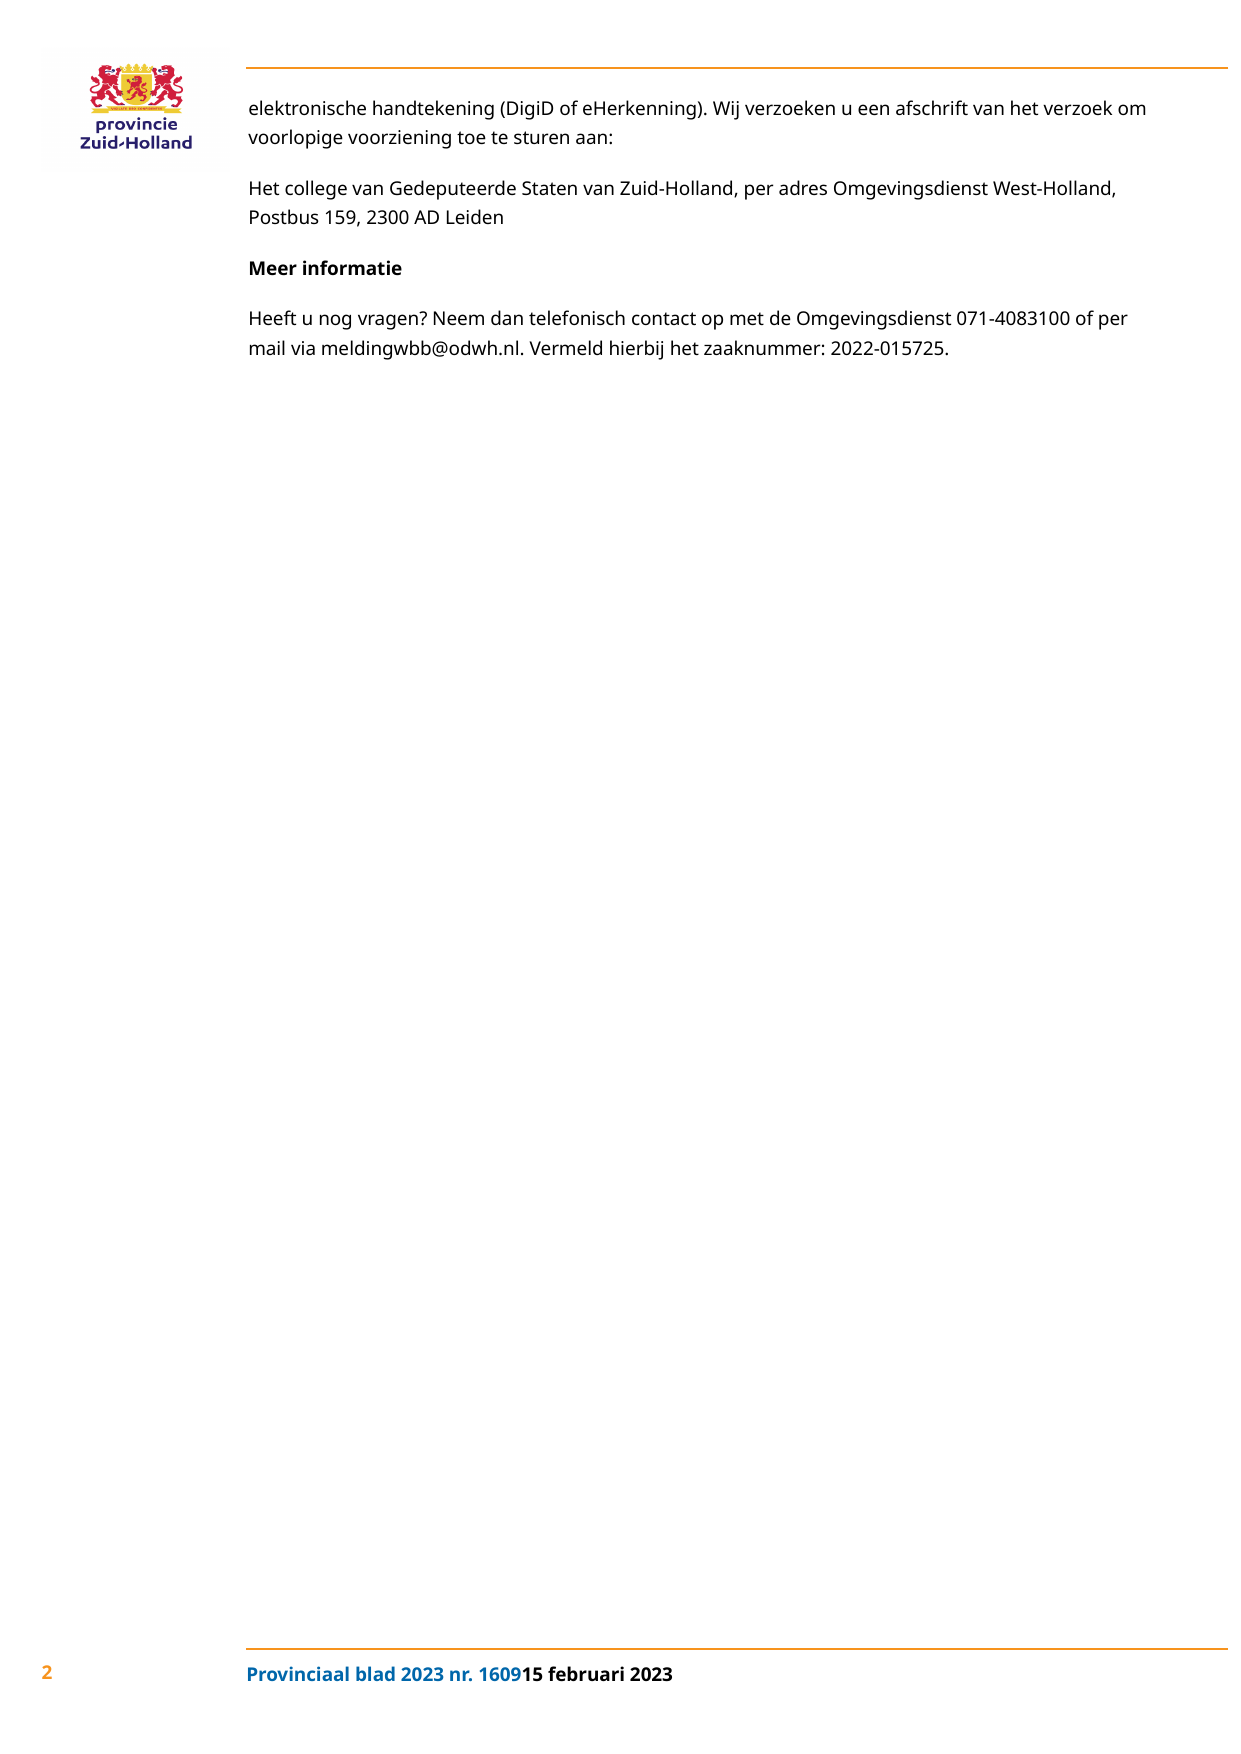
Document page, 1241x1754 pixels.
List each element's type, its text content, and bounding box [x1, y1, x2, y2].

text Het college van Gedeputeerde Staten van Zuid-Holland, per adres Omgevingsdienst West-Holland, Postbus 159, 2300 AD Leiden [248, 175, 1152, 230]
picture [41, 47, 231, 172]
text Heeft u nog vragen? Neem dan telefonisch contact op met de Omgevingsdienst 071-4083100 of per mail via meldingwbb@odwh.nl. Vermeld hierbij het zaaknummer: 2022-015725. [248, 305, 1152, 361]
text elektronische handtekening (DigiD of eHerkenning). Wij verzoeken u een afschrift van het verzoek om voorlopige voorziening toe te sturen aan: [248, 95, 1152, 150]
text Meer informatie [248, 255, 1152, 281]
